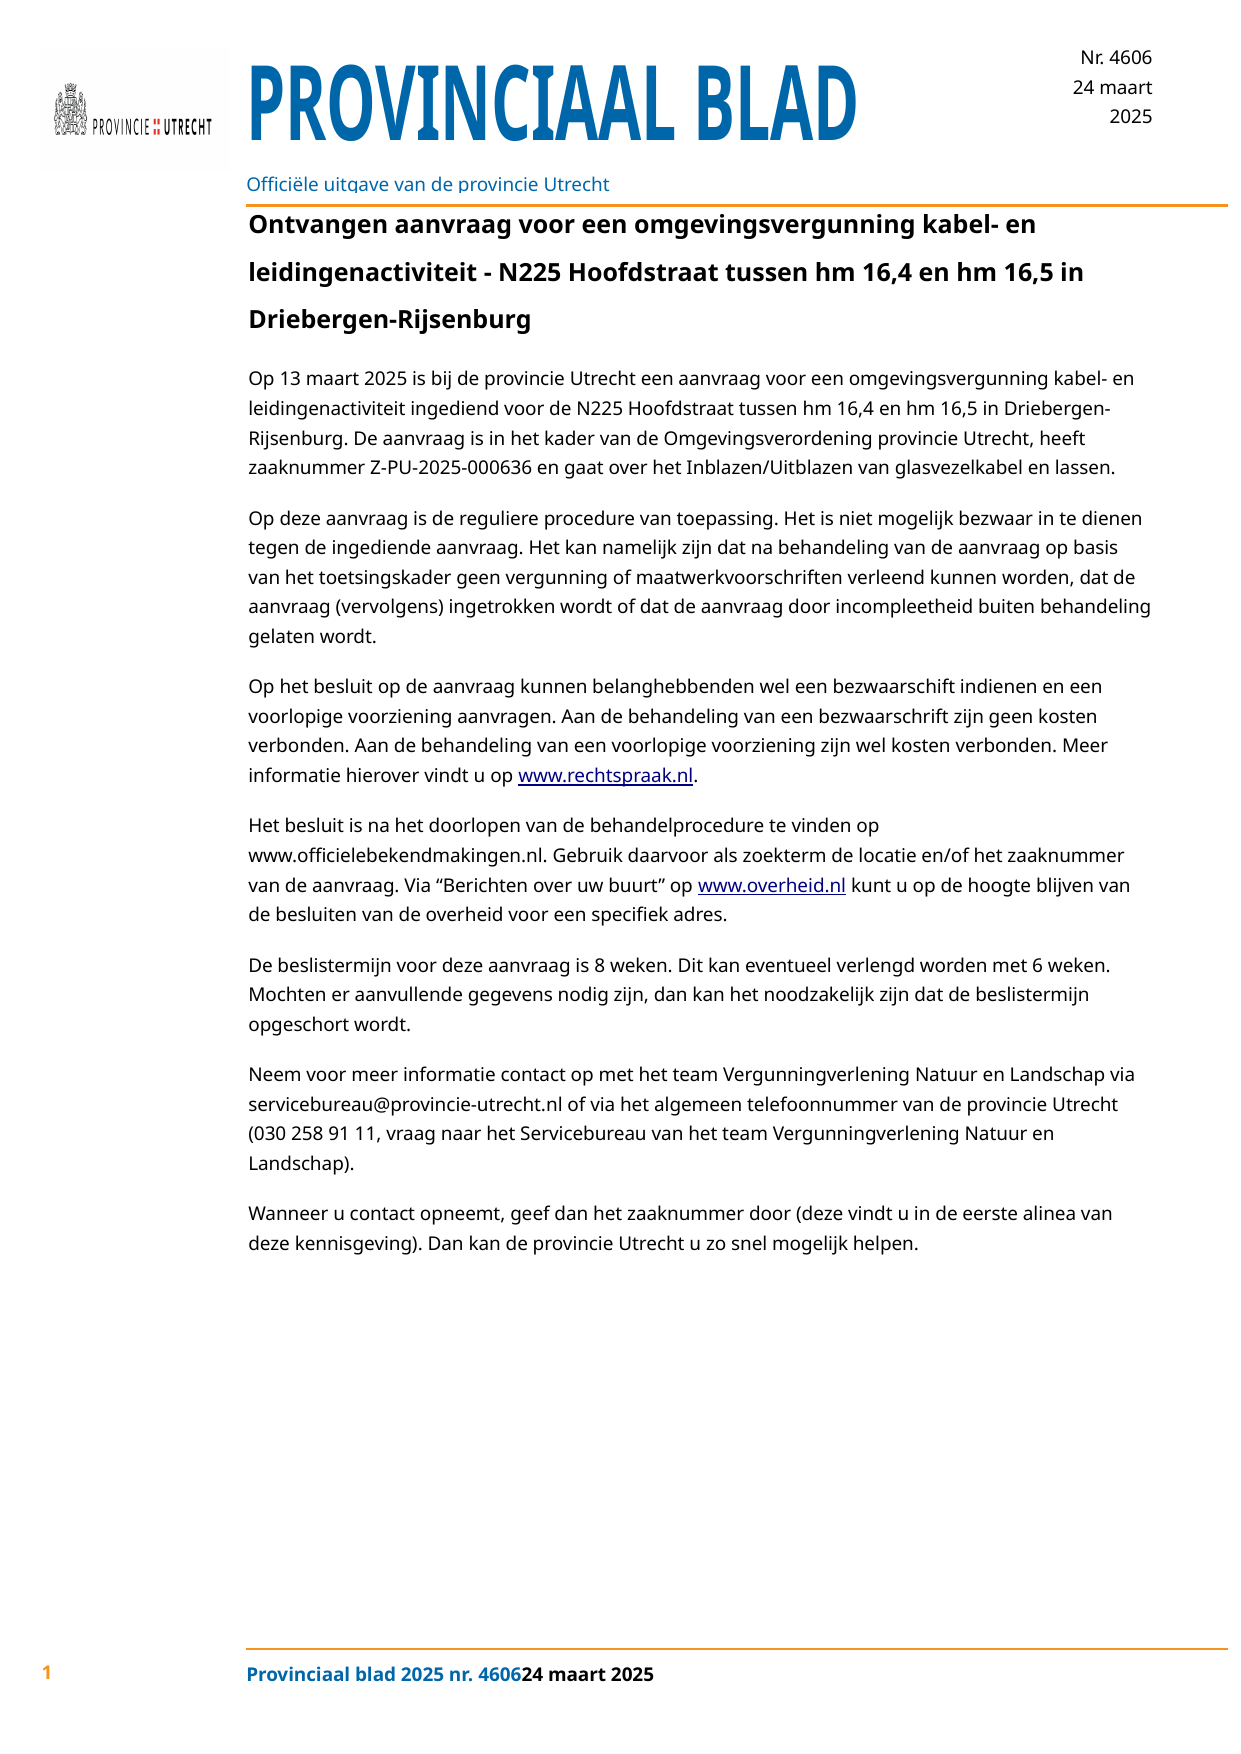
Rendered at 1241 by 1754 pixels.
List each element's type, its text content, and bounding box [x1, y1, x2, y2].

text Op 13 maart 2025 is bij de provincie Utrecht een aanvraag voor een omgevingsvergunning kabel- en leidingenactiviteit ingediend voor de N225 Hoofdstraat tussen hm 16,4 en hm 16,5 in Driebergen-Rijsenburg. De aanvraag is in het kader van de Omgevingsverordening provincie Utrecht, heeft zaaknummer Z-PU-2025-000636 en gaat over het Inblazen/Uitblazen van glasvezelkabel en lassen. [248, 366, 1152, 480]
text Het besluit is na het doorlopen van de behandelprocedure te vinden op www.officielebekendmakingen.nl. Gebruik daarvoor als zoekterm de locatie en/of het zaaknummer van de aanvraag. Via “Berichten over uw buurt” op www.overheid.nl kunt u op de hoogte blijven van de besluiten van de overheid voor een specifiek adres. [248, 813, 1152, 927]
text Op deze aanvraag is de reguliere procedure van toepassing. Het is niet mogelijk bezwaar in te dienen tegen de ingediende aanvraag. Het kan namelijk zijn dat na behandeling van de aanvraag op basis van het toetsingskader geen vergunning of maatwerkvoorschriften verleend kunnen worden, dat de aanvraag (vervolgens) ingetrokken wordt of dat de aanvraag door incompleetheid buiten behandeling gelaten wordt. [248, 505, 1152, 649]
text Ontvangen aanvraag voor een omgevingsvergunning kabel- en leidingenactiviteit - N225 Hoofdstraat tussen hm 16,4 en hm 16,5 in Driebergen-Rijsenburg [248, 207, 1152, 336]
text Wanneer u contact opneemt, geef dan het zaaknummer door (deze vindt u in de eerste alinea van deze kennisgeving). Dan kan de provincie Utrecht u zo snel mogelijk helpen. [248, 1201, 1152, 1256]
picture [41, 47, 231, 172]
text De beslistermijn voor deze aanvraag is 8 weken. Dit kan eventueel verlengd worden met 6 weken. Mochten er aanvullende gegevens nodig zijn, dan kan het noodzakelijk zijn dat de beslistermijn opgeschort wordt. [248, 952, 1152, 1037]
text Neem voor meer informatie contact op met het team Vergunningverlening Natuur en Landschap via servicebureau@provincie-utrecht.nl of via het algemeen telefoonnummer van de provincie Utrecht (030 258 91 11, vraag naar het Servicebureau van het team Vergunningverlening Natuur en Landschap). [248, 1061, 1152, 1176]
text Op het besluit op de aanvraag kunnen belanghebbenden wel een bezwaarschift indienen en een voorlopige voorziening aanvragen. Aan de behandeling van een bezwaarschrift zijn geen kosten verbonden. Aan de behandeling van een voorlopige voorziening zijn wel kosten verbonden. Meer informatie hierover vindt u op www.rechtspraak.nl. [248, 673, 1152, 788]
